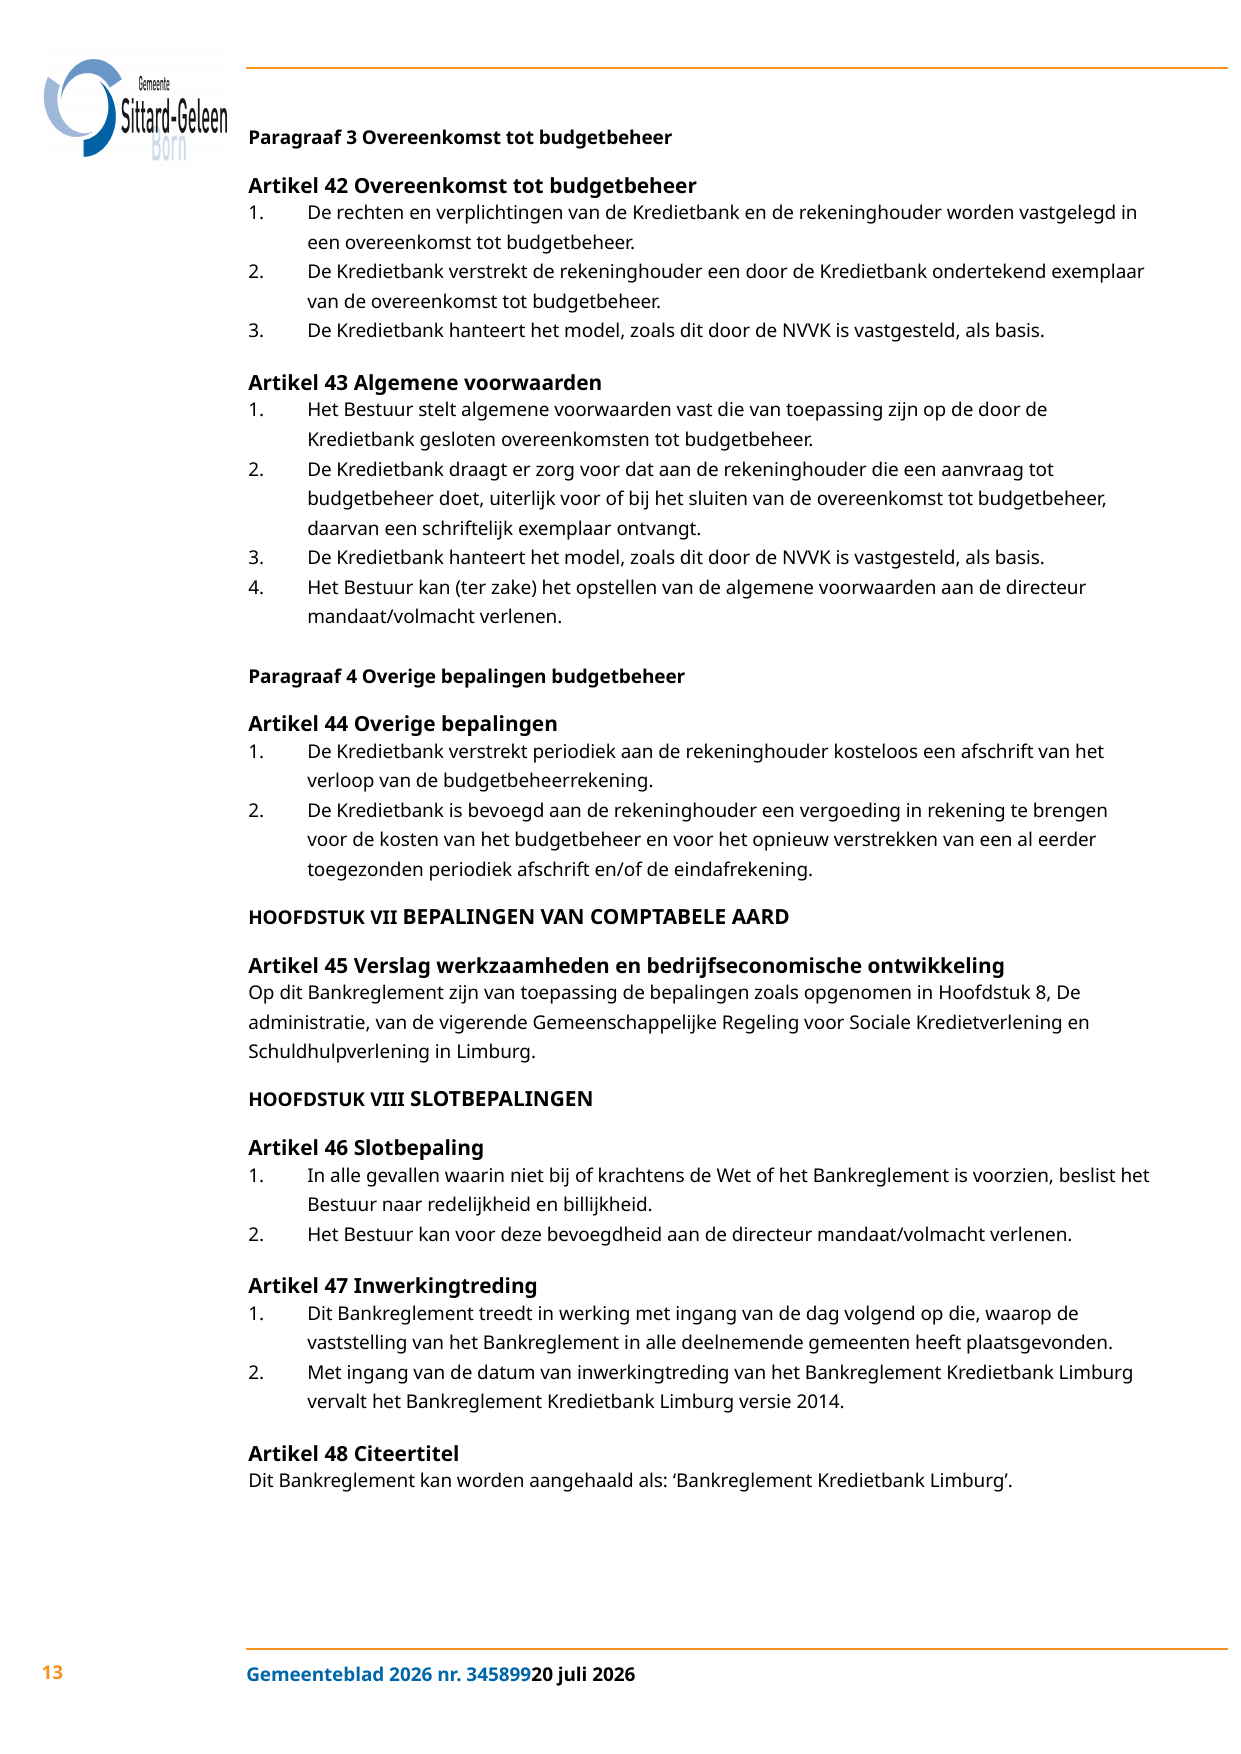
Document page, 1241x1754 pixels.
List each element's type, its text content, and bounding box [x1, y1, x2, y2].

text Artikel 43 Algemene voorwaarden [248, 368, 1152, 397]
list De Kredietbank draagt er zorg voor dat aan de rekeninghouder die een aanvraag tot budgetbeheer doet, uiterlijk voor of bij het sluiten van de overeenkomst tot budgetbeheer, daarvan een schriftelijk exemplaar ontvangt. [248, 456, 1152, 541]
text Paragraaf 4 Overige bepalingen budgetbeheer [248, 663, 1152, 688]
list De Kredietbank hanteert het model, zoals dit door de NVVK is vastgesteld, als basis. [248, 318, 1152, 343]
list De rechten en verplichtingen van de Kredietbank en de rekeninghouder worden vastgelegd in een overeenkomst tot budgetbeheer. [248, 199, 1152, 255]
text HOOFDSTUK VII BEPALINGEN VAN COMPTABELE AARD [248, 902, 1152, 930]
text Op dit Bankreglement zijn van toepassing de bepalingen zoals opgenomen in Hoofdstuk 8, De administratie, van de vigerende Gemeenschappelijke Regeling voor Sociale Kredietverlening en Schuldhulpverlening in Limburg. [248, 979, 1152, 1064]
list Dit Bankreglement treedt in werking met ingang van de dag volgend op die, waarop de vaststelling van het Bankreglement in alle deelnemende gemeenten heeft plaatsgevonden. [248, 1300, 1152, 1355]
list In alle gevallen waarin niet bij of krachtens de Wet of het Bankreglement is voorzien, beslist het Bestuur naar redelijkheid en billijkheid. [248, 1162, 1152, 1217]
list De Kredietbank is bevoegd aan de rekeninghouder een vergoeding in rekening te brengen voor de kosten van het budgetbeheer en voor het opnieuw verstrekken van een al eerder toegezonden periodiek afschrift en/of de eindafrekening. [248, 797, 1152, 882]
text Artikel 48 Citeertitel [248, 1439, 1152, 1468]
text Artikel 46 Slotbepaling [248, 1133, 1152, 1162]
list De Kredietbank verstrekt de rekeninghouder een door de Kredietbank ondertekend exemplaar van de overeenkomst tot budgetbeheer. [248, 258, 1152, 314]
picture [41, 47, 231, 172]
text Artikel 44 Overige bepalingen [248, 709, 1152, 738]
list Het Bestuur kan voor deze bevoegdheid aan de directeur mandaat/volmacht verlenen. [248, 1221, 1152, 1247]
text Artikel 47 Inwerkingtreding [248, 1272, 1152, 1300]
text Dit Bankreglement kan worden aangehaald als: ‘Bankreglement Kredietbank Limburg’. [248, 1468, 1152, 1493]
list De Kredietbank hanteert het model, zoals dit door de NVVK is vastgesteld, als basis. [248, 544, 1152, 570]
list Met ingang van de datum van inwerkingtreding van het Bankreglement Kredietbank Limburg vervalt het Bankreglement Kredietbank Limburg versie 2014. [248, 1359, 1152, 1414]
text Artikel 42 Overeenkomst tot budgetbeheer [248, 171, 1152, 199]
list De Kredietbank verstrekt periodiek aan de rekeninghouder kosteloos een afschrift van het verloop van de budgetbeheerrekening. [248, 738, 1152, 793]
text Artikel 45 Verslag werkzaamheden en bedrijfseconomische ontwikkeling [248, 951, 1152, 979]
text HOOFDSTUK VIII SLOTBEPALINGEN [248, 1084, 1152, 1113]
list Het Bestuur kan (ter zake) het opstellen van de algemene voorwaarden aan de directeur mandaat/volmacht verlenen. [248, 574, 1152, 629]
list Het Bestuur stelt algemene voorwaarden vast die van toepassing zijn op de door de Kredietbank gesloten overeenkomsten tot budgetbeheer. [248, 397, 1152, 452]
text Paragraaf 3 Overeenkomst tot budgetbeheer [248, 124, 1152, 150]
